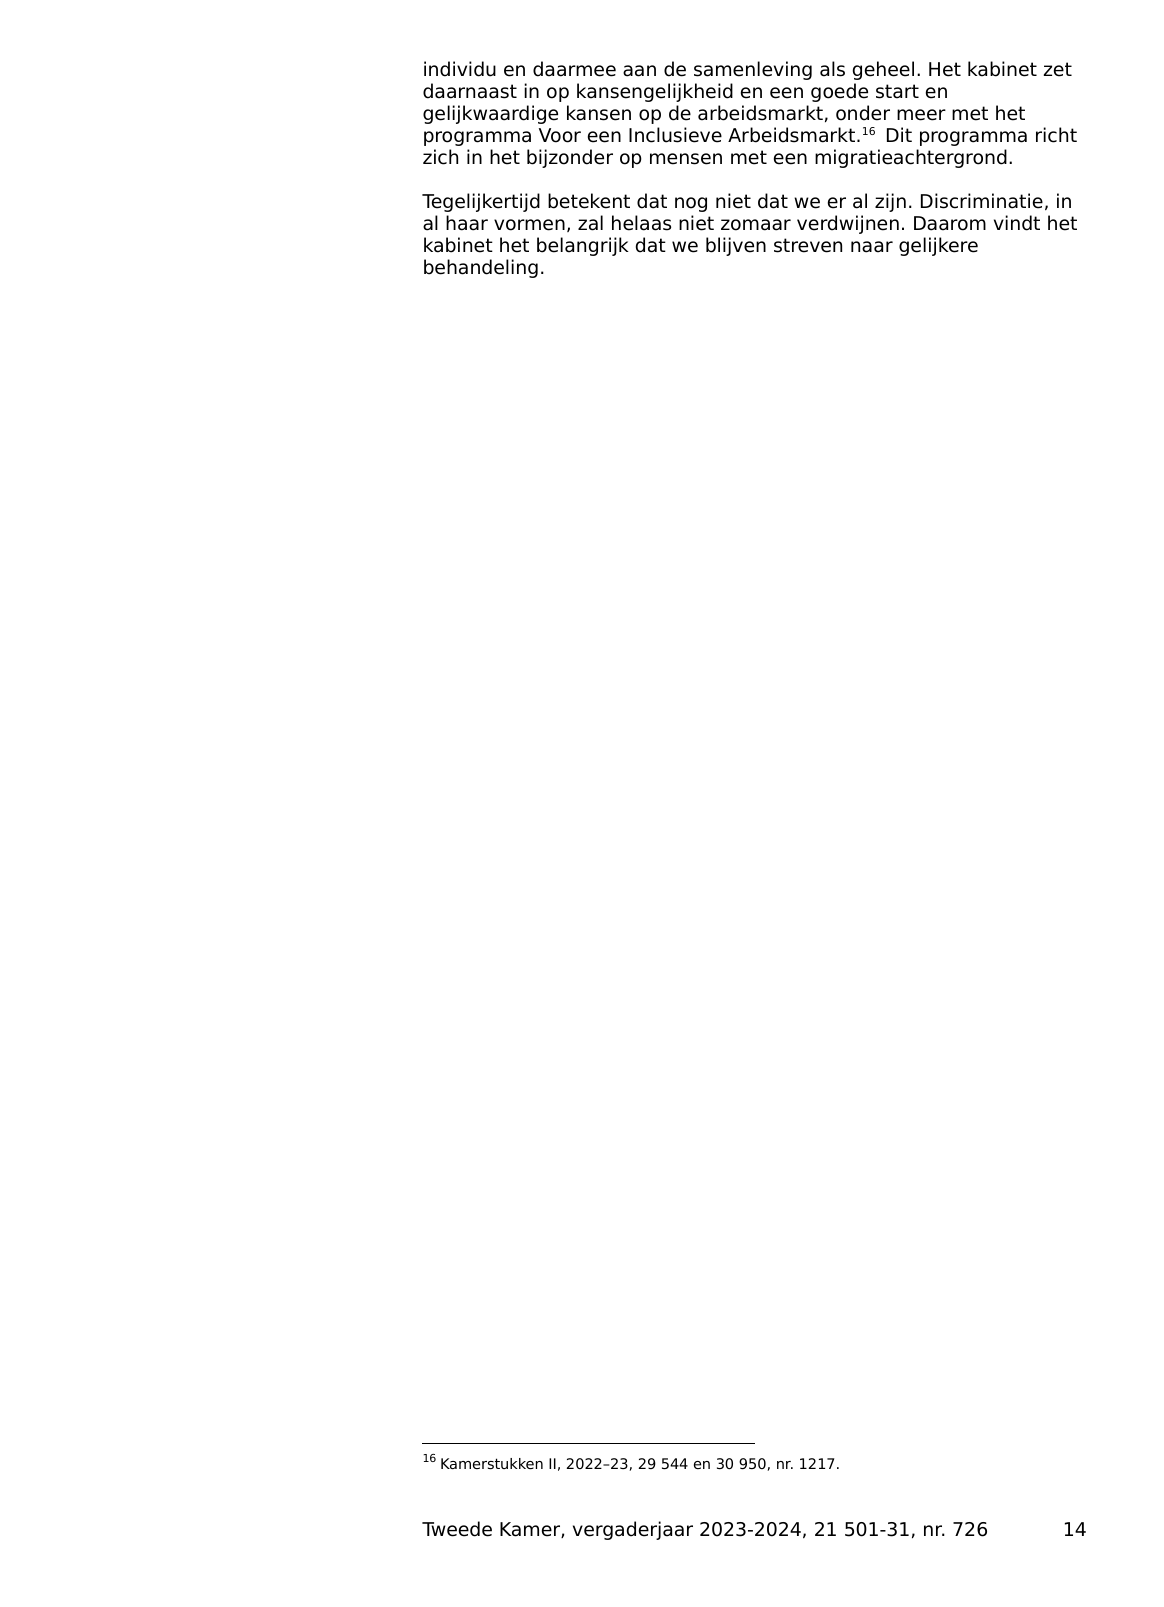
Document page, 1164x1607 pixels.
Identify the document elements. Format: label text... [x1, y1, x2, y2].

text individu en daarmee aan de samenleving als geheel. Het kabinet zet daarnaast in op kansengelijkheid en een goede start en gelijkwaardige kansen op de arbeidsmarkt, onder meer met het programma Voor een Inclusieve Arbeidsmarkt. Dit programma richt zich in het bijzonder op mensen met een migratieachtergrond. [422, 59, 1087, 169]
text Kamerstukken II, 2022–23, 29 544 en 30 950, nr. 1217. [422, 1452, 1087, 1474]
text Tegelijkertijd betekent dat nog niet dat we er al zijn. Discriminatie, in al haar vormen, zal helaas niet zomaar verdwijnen. Daarom vindt het kabinet het belangrijk dat we blijven streven naar gelijkere behandeling. [422, 191, 1087, 279]
